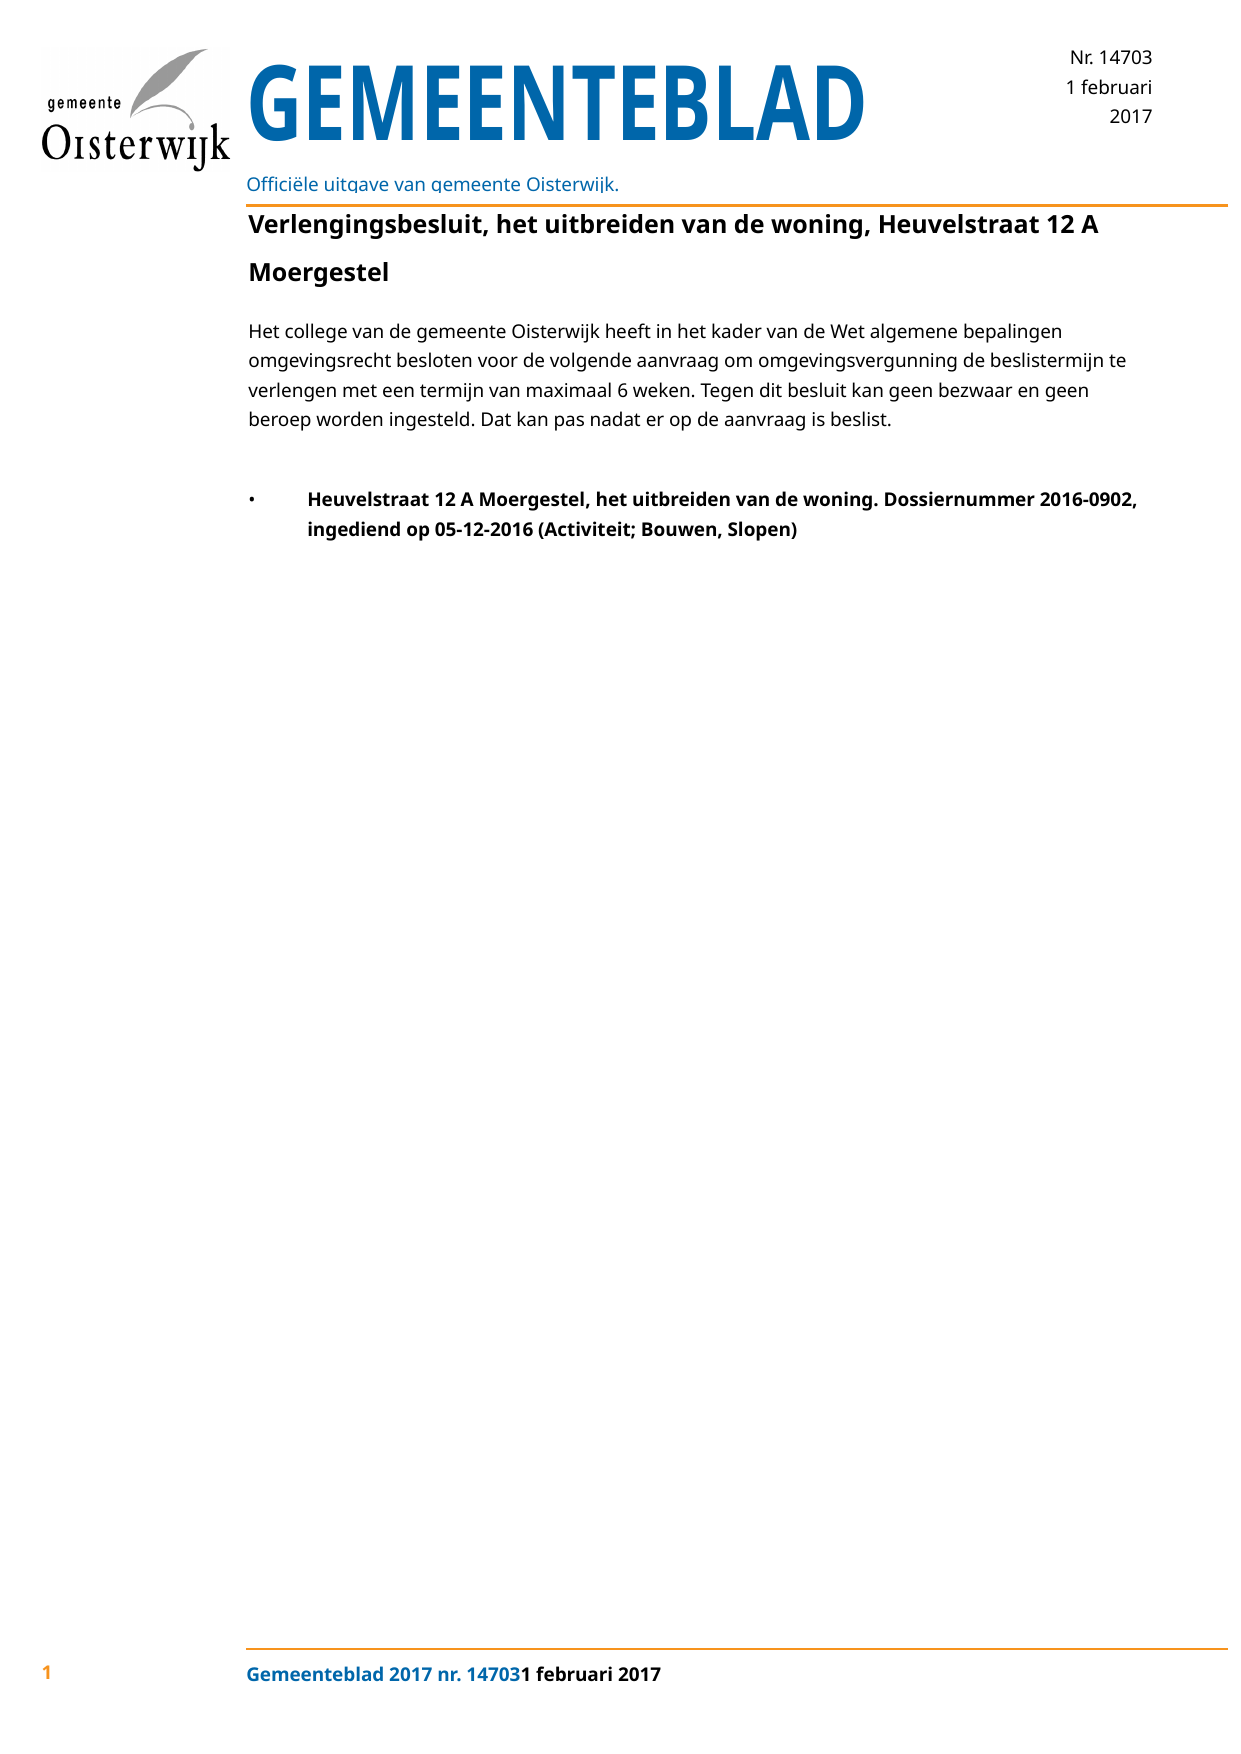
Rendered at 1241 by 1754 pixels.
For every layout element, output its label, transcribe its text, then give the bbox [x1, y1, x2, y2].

list Heuvelstraat 12 A Moergestel, het uitbreiden van de woning. Dossiernummer 2016-0902, ingediend op 05-12-2016 (Activiteit; Bouwen, Slopen) [248, 487, 1152, 542]
text Verlengingsbesluit, het uitbreiden van de woning, Heuvelstraat 12 A Moergestel [248, 207, 1152, 288]
picture [41, 47, 231, 172]
text Het college van de gemeente Oisterwijk heeft in het kader van de Wet algemene bepalingen omgevingsrecht besloten voor de volgende aanvraag om omgevingsvergunning de beslistermijn te verlengen met een termijn van maximaal 6 weken. Tegen dit besluit kan geen bezwaar en geen beroep worden ingesteld. Dat kan pas nadat er op de aanvraag is beslist. [248, 318, 1152, 432]
